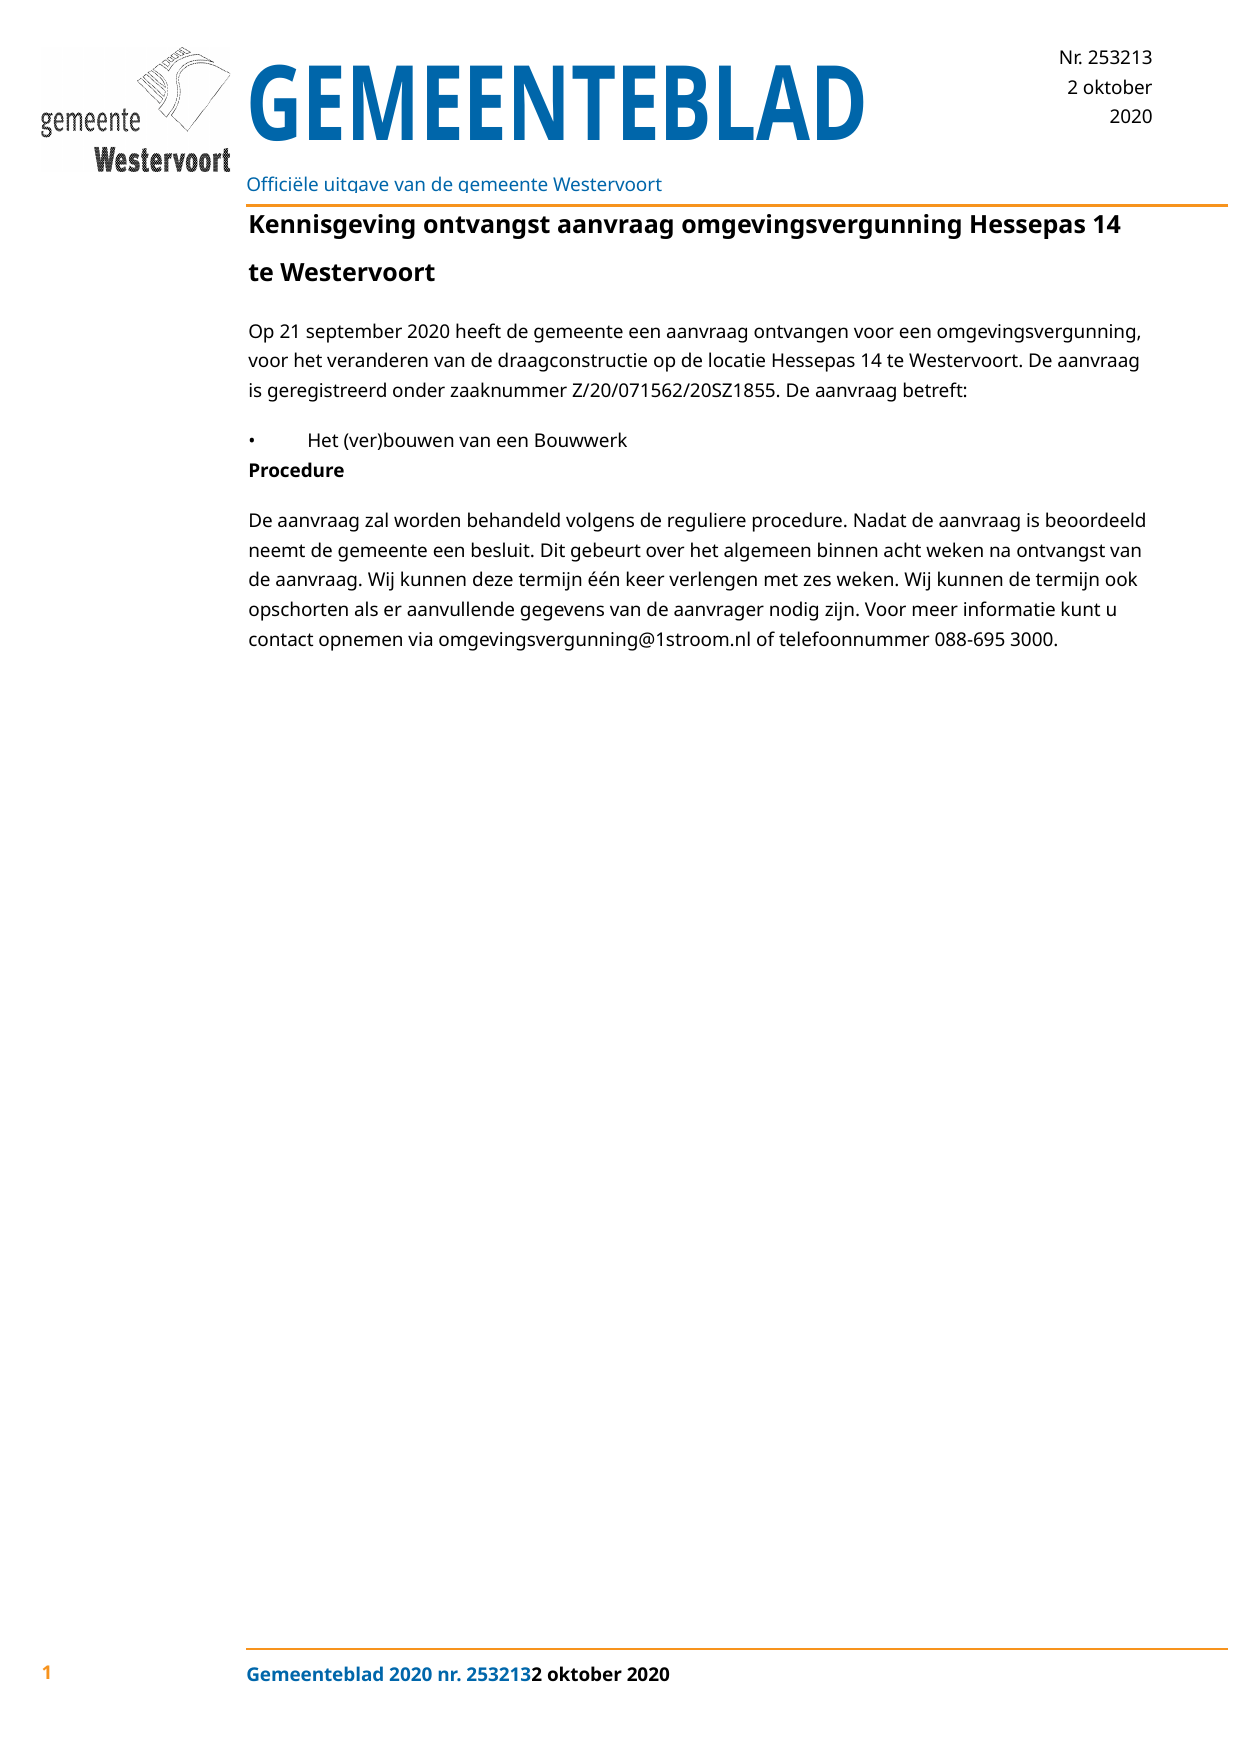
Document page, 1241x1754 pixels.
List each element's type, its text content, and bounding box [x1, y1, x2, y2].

picture [41, 47, 231, 172]
list Het (ver)bouwen van een Bouwwerk [248, 427, 1152, 453]
text Procedure [248, 457, 1152, 483]
text Kennisgeving ontvangst aanvraag omgevingsvergunning Hessepas 14 te Westervoort [248, 207, 1152, 288]
text De aanvraag zal worden behandeld volgens de reguliere procedure. Nadat de aanvraag is beoordeeld neemt de gemeente een besluit. Dit gebeurt over het algemeen binnen acht weken na ontvangst van de aanvraag. Wij kunnen deze termijn één keer verlengen met zes weken. Wij kunnen de termijn ook opschorten als er aanvullende gegevens van de aanvrager nodig zijn. Voor meer informatie kunt u contact opnemen via omgevingsvergunning@1stroom.nl of telefoonnummer 088-695 3000. [248, 507, 1152, 652]
text Op 21 september 2020 heeft de gemeente een aanvraag ontvangen voor een omgevingsvergunning, voor het veranderen van de draagconstructie op de locatie Hessepas 14 te Westervoort. De aanvraag is geregistreerd onder zaaknummer Z/20/071562/20SZ1855. De aanvraag betreft: [248, 318, 1152, 403]
